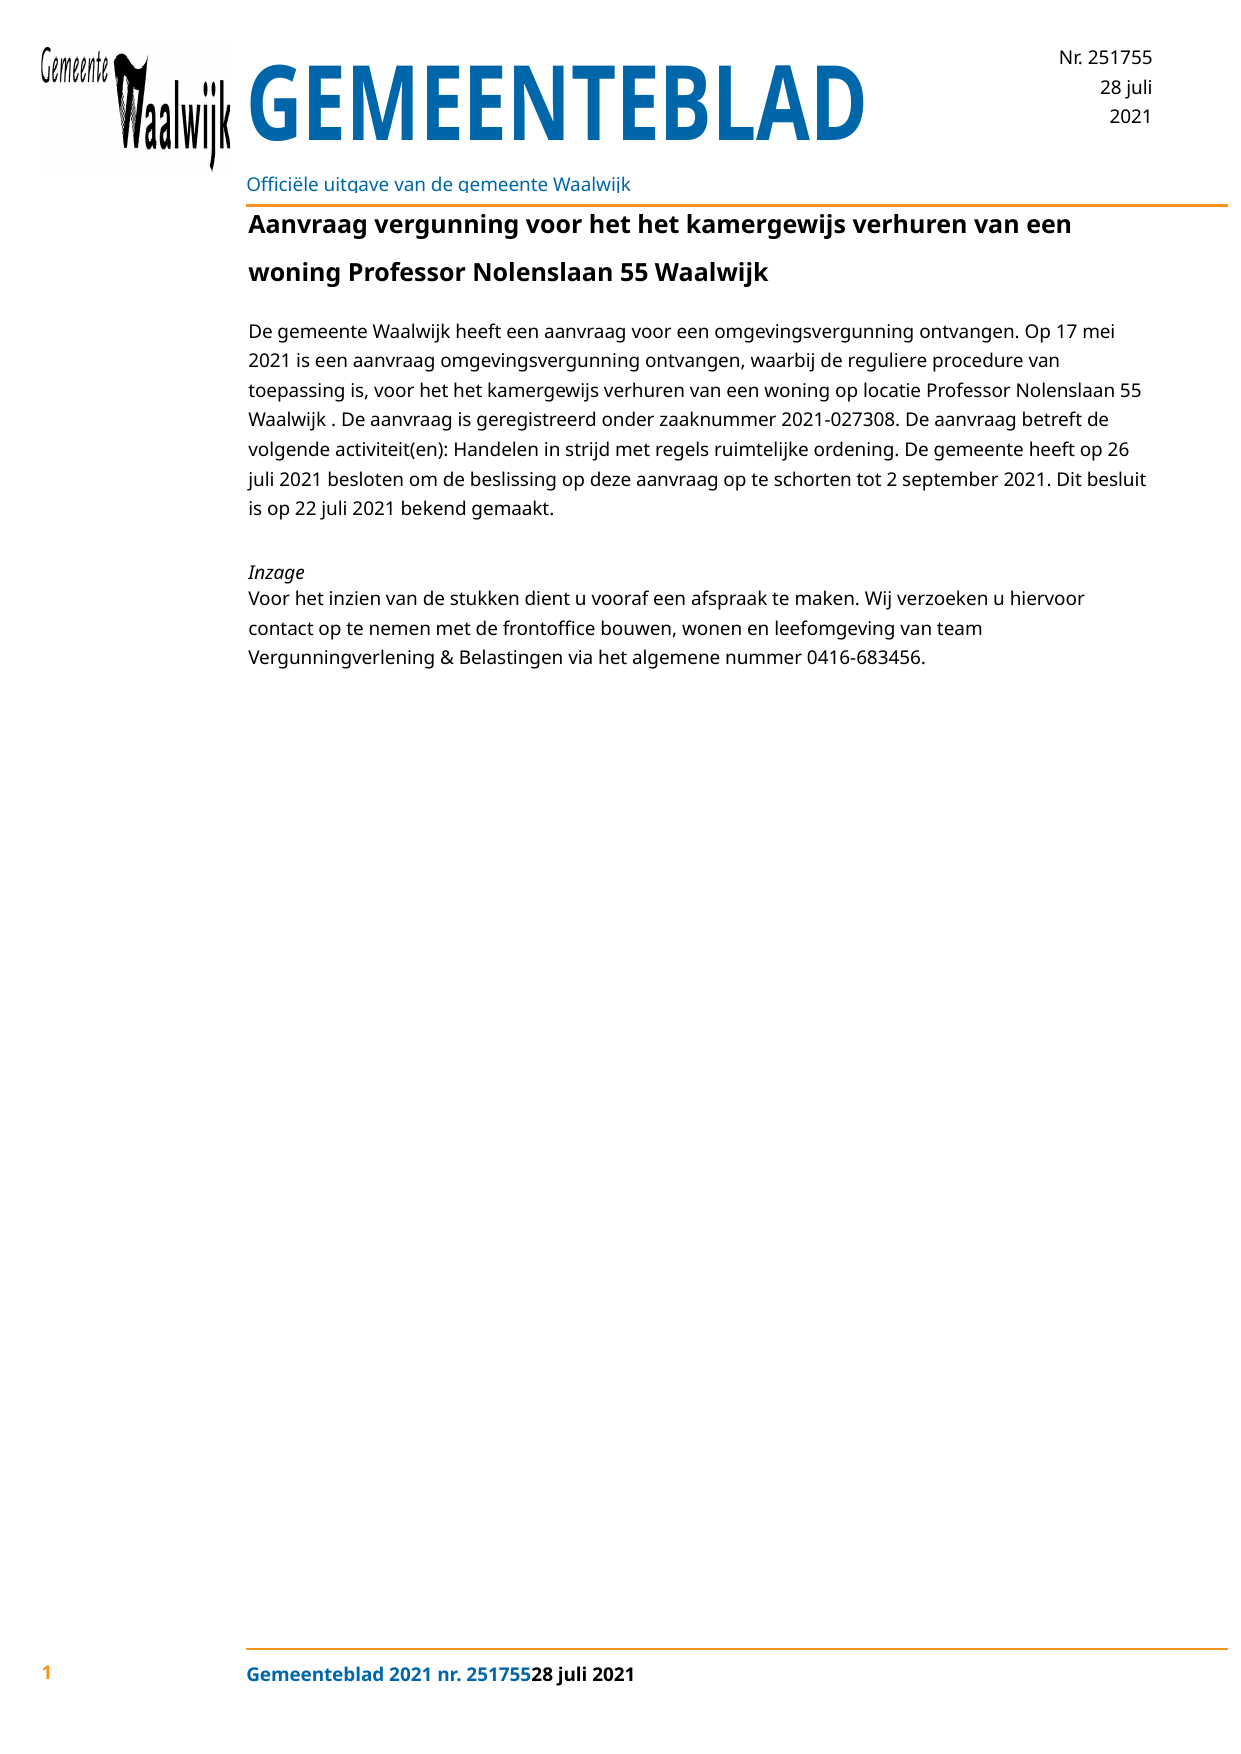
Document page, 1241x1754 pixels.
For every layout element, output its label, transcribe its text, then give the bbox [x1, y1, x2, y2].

text Inzage [248, 559, 1152, 585]
text Aanvraag vergunning voor het het kamergewijs verhuren van een woning Professor Nolenslaan 55 Waalwijk [248, 207, 1152, 288]
text Voor het inzien van de stukken dient u vooraf een afspraak te maken. Wij verzoeken u hiervoor contact op te nemen met de frontoffice bouwen, wonen en leefomgeving van team Vergunningverlening & Belastingen via het algemene nummer 0416-683456. [248, 585, 1152, 670]
picture [41, 47, 231, 172]
text De gemeente Waalwijk heeft een aanvraag voor een omgevingsvergunning ontvangen. Op 17 mei 2021 is een aanvraag omgevingsvergunning ontvangen, waarbij de reguliere procedure van toepassing is, voor het het kamergewijs verhuren van een woning op locatie Professor Nolenslaan 55 Waalwijk . De aanvraag is geregistreerd onder zaaknummer 2021-027308. De aanvraag betreft de volgende activiteit(en): Handelen in strijd met regels ruimtelijke ordening. De gemeente heeft op 26 juli 2021 besloten om de beslissing op deze aanvraag op te schorten tot 2 september 2021. Dit besluit is op 22 juli 2021 bekend gemaakt. [248, 318, 1152, 521]
